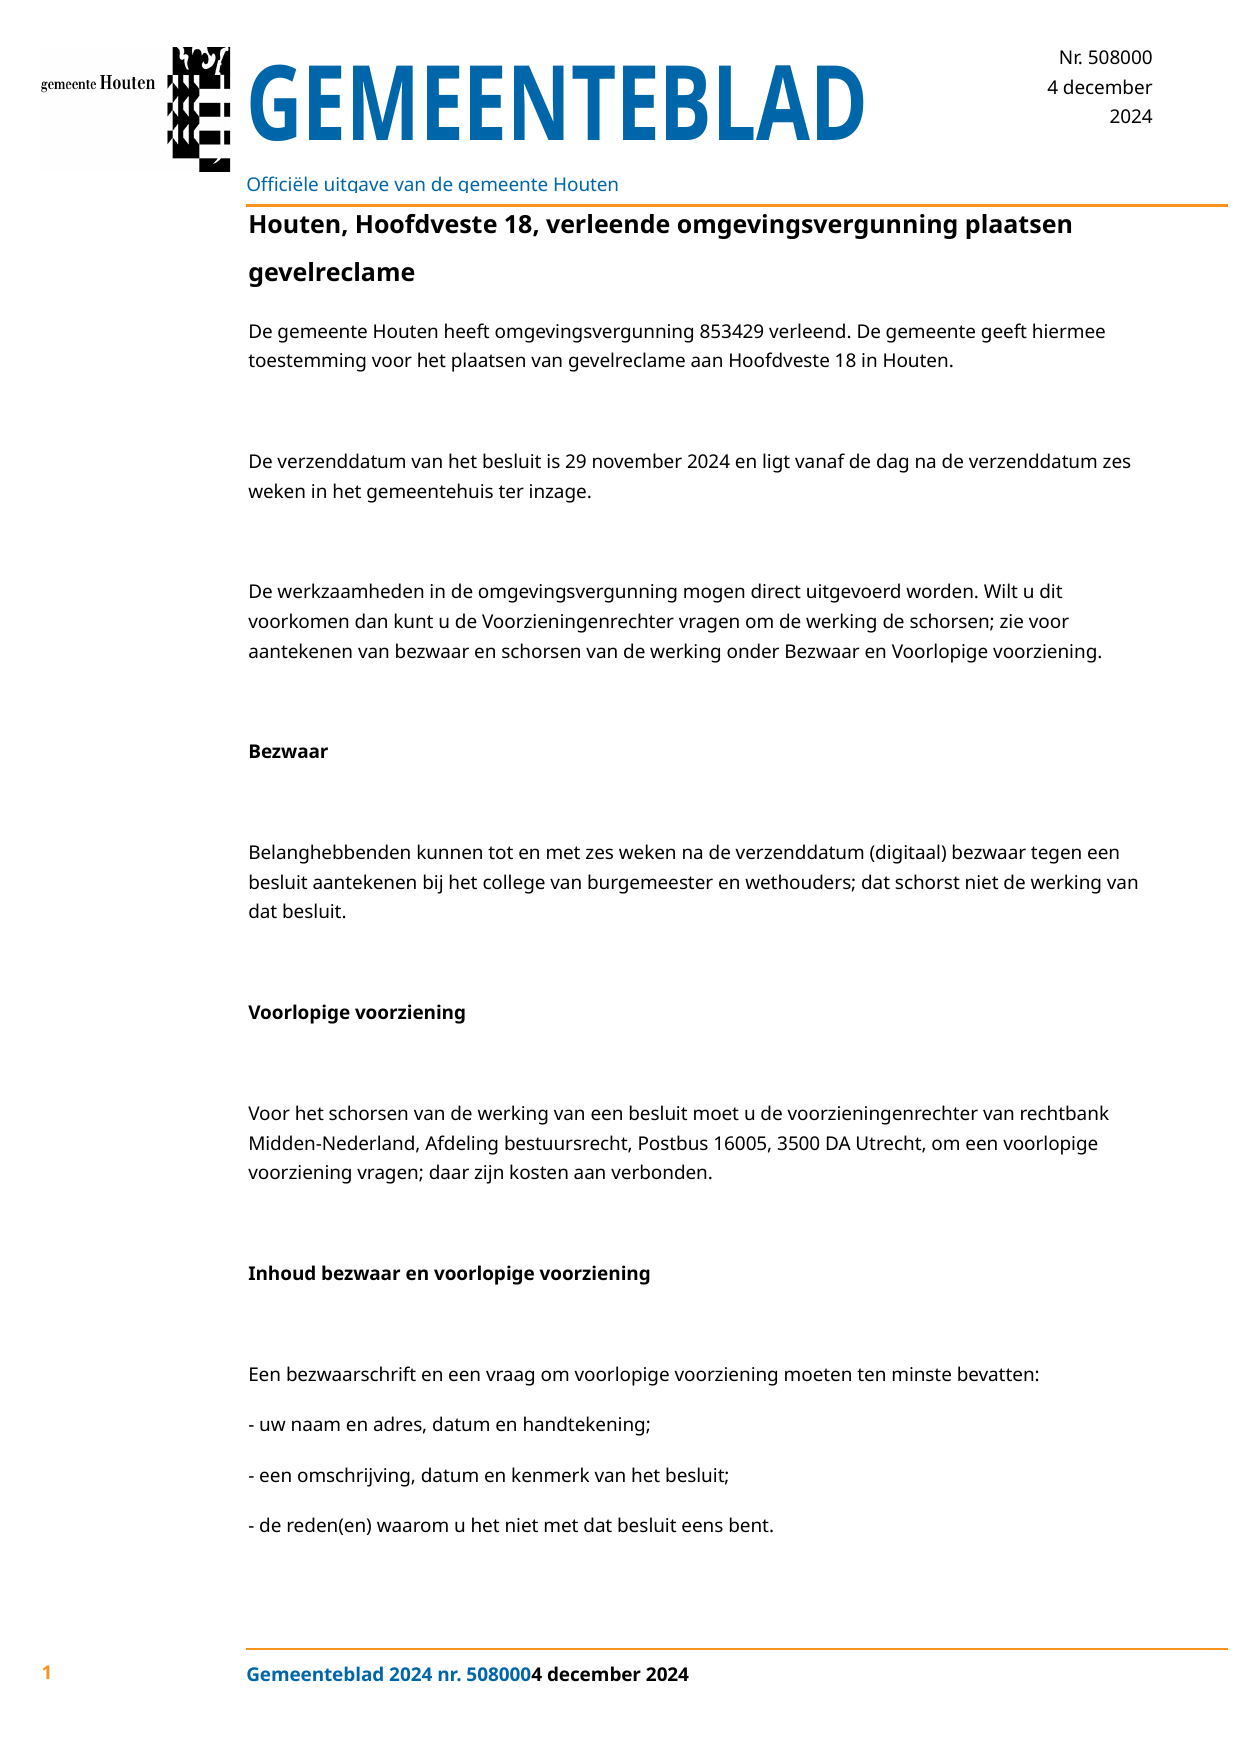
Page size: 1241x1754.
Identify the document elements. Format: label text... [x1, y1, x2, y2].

text De werkzaamheden in de omgevingsvergunning mogen direct uitgevoerd worden. Wilt u dit voorkomen dan kunt u de Voorzieningenrechter vragen om de werking de schorsen; zie voor aantekenen van bezwaar en schorsen van de werking onder Bezwaar en Voorlopige voorziening. [248, 579, 1152, 664]
text Voorlopige voorziening [248, 999, 1152, 1025]
text - uw naam en adres, datum en handtekening; [248, 1412, 1152, 1437]
text - een omschrijving, datum en kenmerk van het besluit; [248, 1462, 1152, 1488]
text Voor het schorsen van de werking van een besluit moet u de voorzieningenrechter van rechtbank Midden-Nederland, Afdeling bestuursrecht, Postbus 16005, 3500 DA Utrecht, om een voorlopige voorziening vragen; daar zijn kosten aan verbonden. [248, 1100, 1152, 1185]
text - de reden(en) waarom u het niet met dat besluit eens bent. [248, 1512, 1152, 1538]
text Belanghebbenden kunnen tot en met zes weken na de verzenddatum (digitaal) bezwaar tegen een besluit aantekenen bij het college van burgemeester en wethouders; dat schorst niet de werking van dat besluit. [248, 839, 1152, 924]
text Een bezwaarschrift en een vraag om voorlopige voorziening moeten ten minste bevatten: [248, 1361, 1152, 1387]
text De gemeente Houten heeft omgevingsvergunning 853429 verleend. De gemeente geeft hiermee toestemming voor het plaatsen van gevelreclame aan Hoofdveste 18 in Houten. [248, 318, 1152, 373]
text Houten, Hoofdveste 18, verleende omgevingsvergunning plaatsen gevelreclame [248, 207, 1152, 288]
picture [41, 47, 231, 172]
text Inhoud bezwaar en voorlopige voorziening [248, 1260, 1152, 1286]
text Bezwaar [248, 739, 1152, 764]
text De verzenddatum van het besluit is 29 november 2024 en ligt vanaf de dag na de verzenddatum zes weken in het gemeentehuis ter inzage. [248, 448, 1152, 504]
